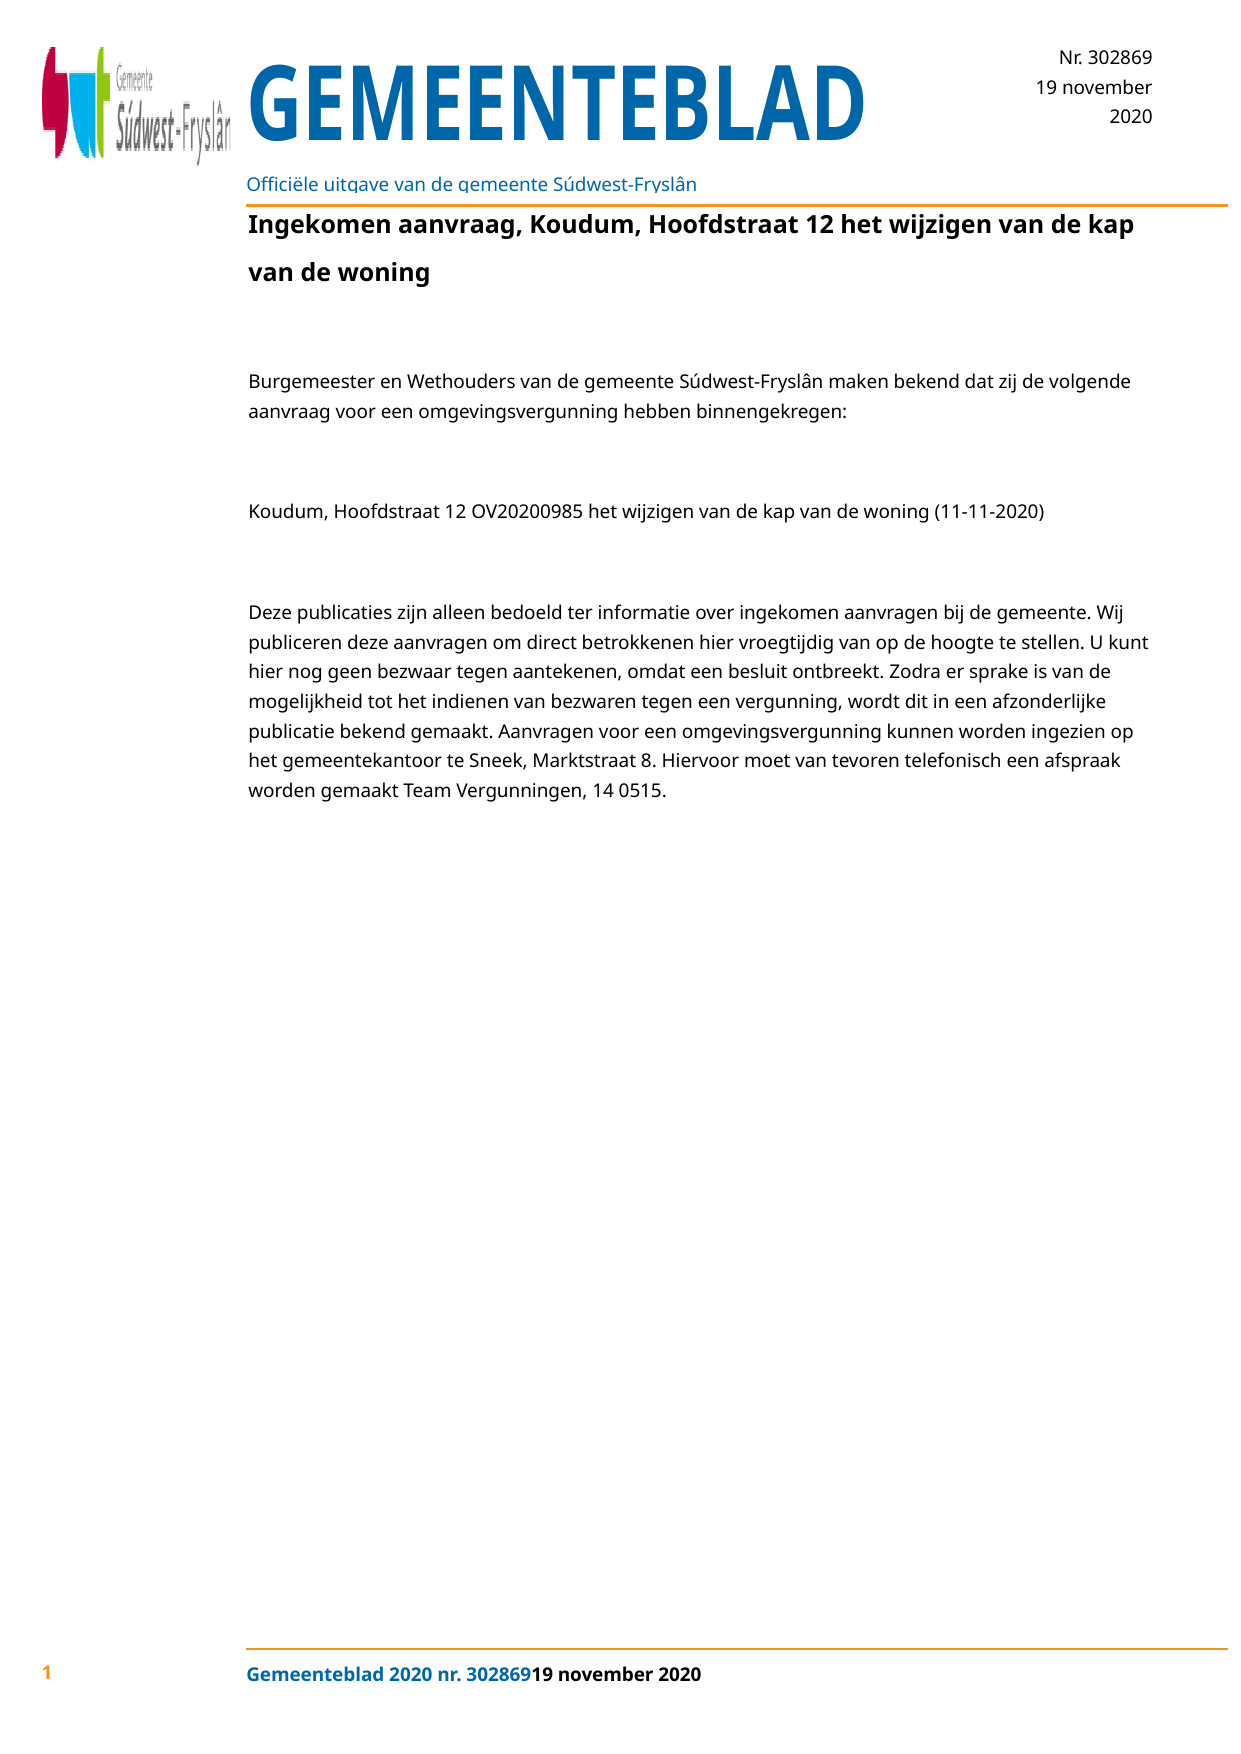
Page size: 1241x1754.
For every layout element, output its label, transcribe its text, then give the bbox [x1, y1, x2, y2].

text Deze publicaties zijn alleen bedoeld ter informatie over ingekomen aanvragen bij de gemeente. Wij publiceren deze aanvragen om direct betrokkenen hier vroegtijdig van op de hoogte te stellen. U kunt hier nog geen bezwaar tegen aantekenen, omdat een besluit ontbreekt. Zodra er sprake is van de mogelijkheid tot het indienen van bezwaren tegen een vergunning, wordt dit in een afzonderlijke publicatie bekend gemaakt. Aanvragen voor een omgevingsvergunning kunnen worden ingezien op het gemeentekantoor te Sneek, Marktstraat 8. Hiervoor moet van tevoren telefonisch een afspraak worden gemaakt Team Vergunningen, 14 0515. [248, 599, 1152, 803]
text Koudum, Hoofdstraat 12 OV20200985 het wijzigen van de kap van de woning (11-11-2020) [248, 499, 1152, 524]
text Burgemeester en Wethouders van de gemeente Súdwest-Fryslân maken bekend dat zij de volgende aanvraag voor een omgevingsvergunning hebben binnengekregen: [248, 368, 1152, 424]
text Ingekomen aanvraag, Koudum, Hoofdstraat 12 het wijzigen van de kap van de woning [248, 207, 1152, 288]
picture [41, 47, 231, 172]
